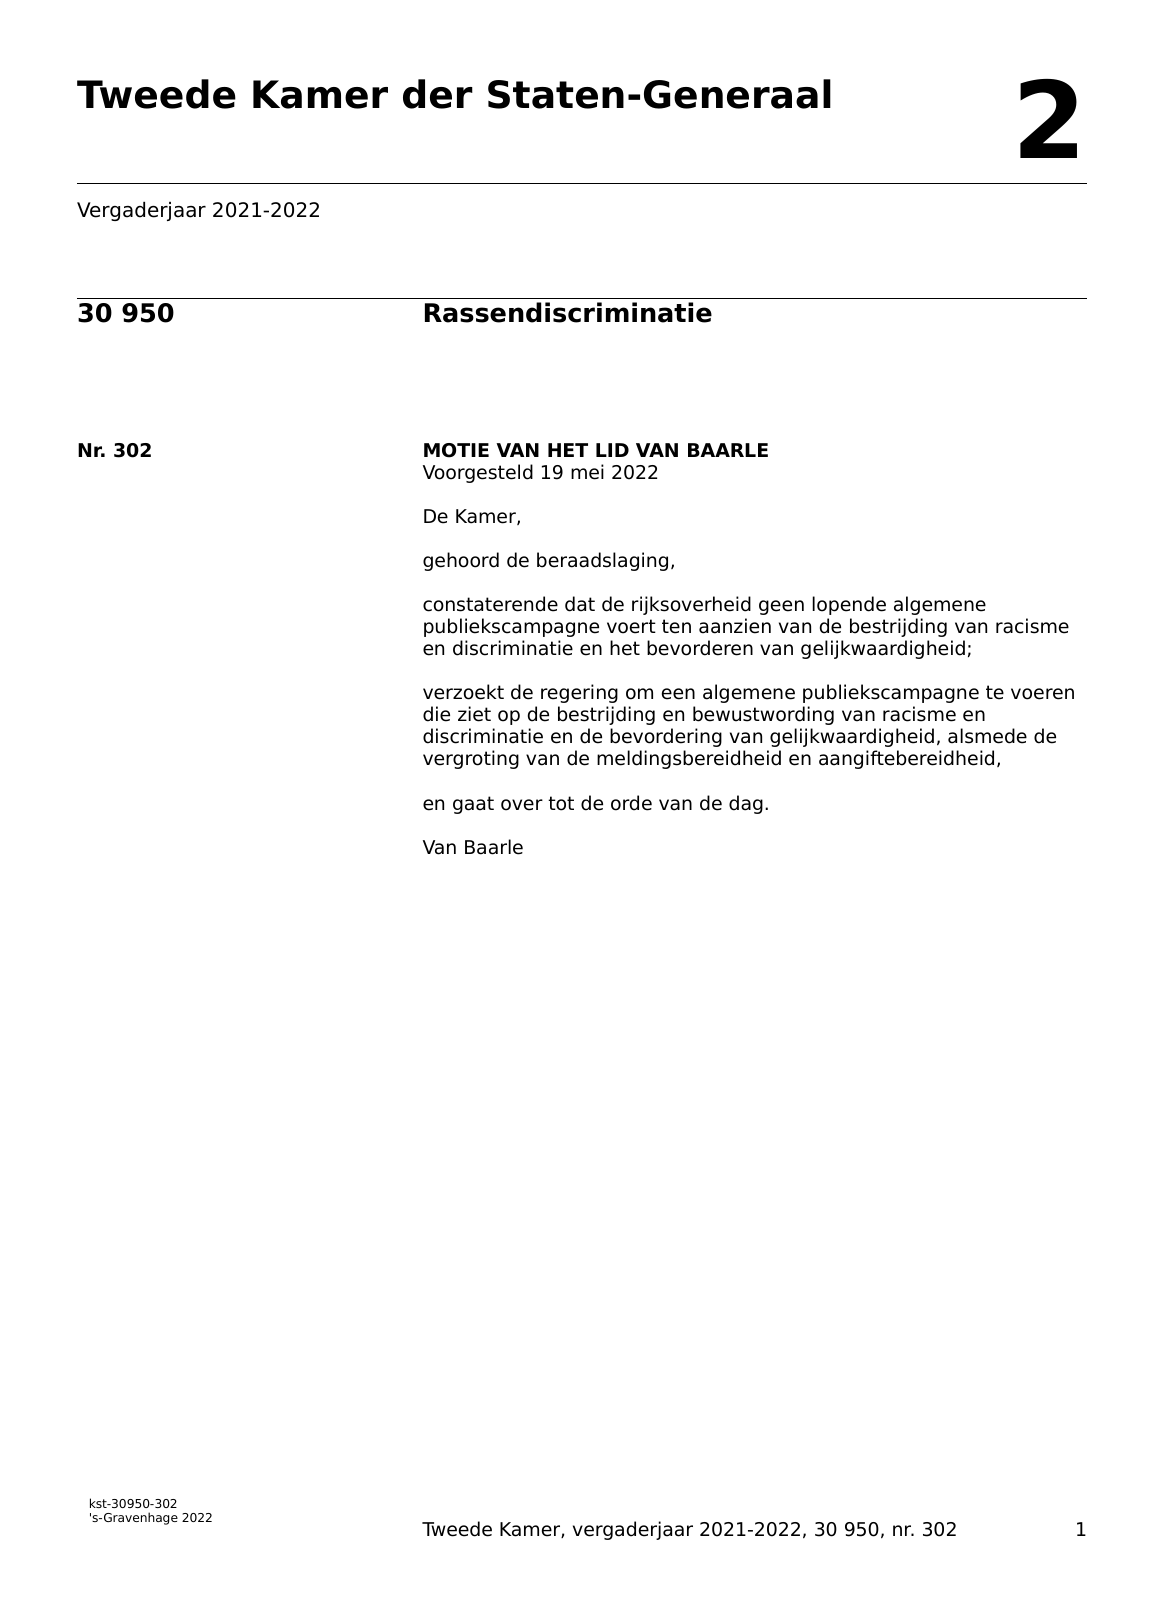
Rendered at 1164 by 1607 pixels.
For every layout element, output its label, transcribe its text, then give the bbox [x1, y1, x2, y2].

text verzoekt de regering om een algemene publiekscampagne te voeren die ziet op de bestrijding en bewustwording van racisme en discriminatie en de bevordering van gelijkwaardigheid, alsmede de vergroting van de meldingsbereidheid en aangiftebereidheid, [422, 682, 1087, 770]
subtitle 30 950 Rassendiscriminatie [77, 299, 1087, 329]
text Voorgesteld 19 mei 2022 [422, 462, 1087, 484]
text De Kamer, [422, 506, 1087, 528]
text gehoord de beraadslaging, [422, 550, 1087, 572]
table_header 2 [886, 59, 1087, 183]
text Van Baarle [422, 837, 1087, 858]
text kst-30950-302 [88, 1497, 323, 1511]
text constaterende dat de rijksoverheid geen lopende algemene publiekscampagne voert ten aanzien van de bestrijding van racisme en discriminatie en het bevorderen van gelijkwaardigheid; [422, 594, 1087, 660]
subtitle Nr. 302 MOTIE VAN HET LID VAN BAARLE [77, 440, 1087, 462]
text 's-Gravenhage 2022 [88, 1511, 323, 1525]
table_cell Vergaderjaar 2021-2022 [77, 184, 1087, 298]
table_header Tweede Kamer der Staten-Generaal [77, 59, 886, 183]
text en gaat over tot de orde van de dag. [422, 792, 1087, 814]
